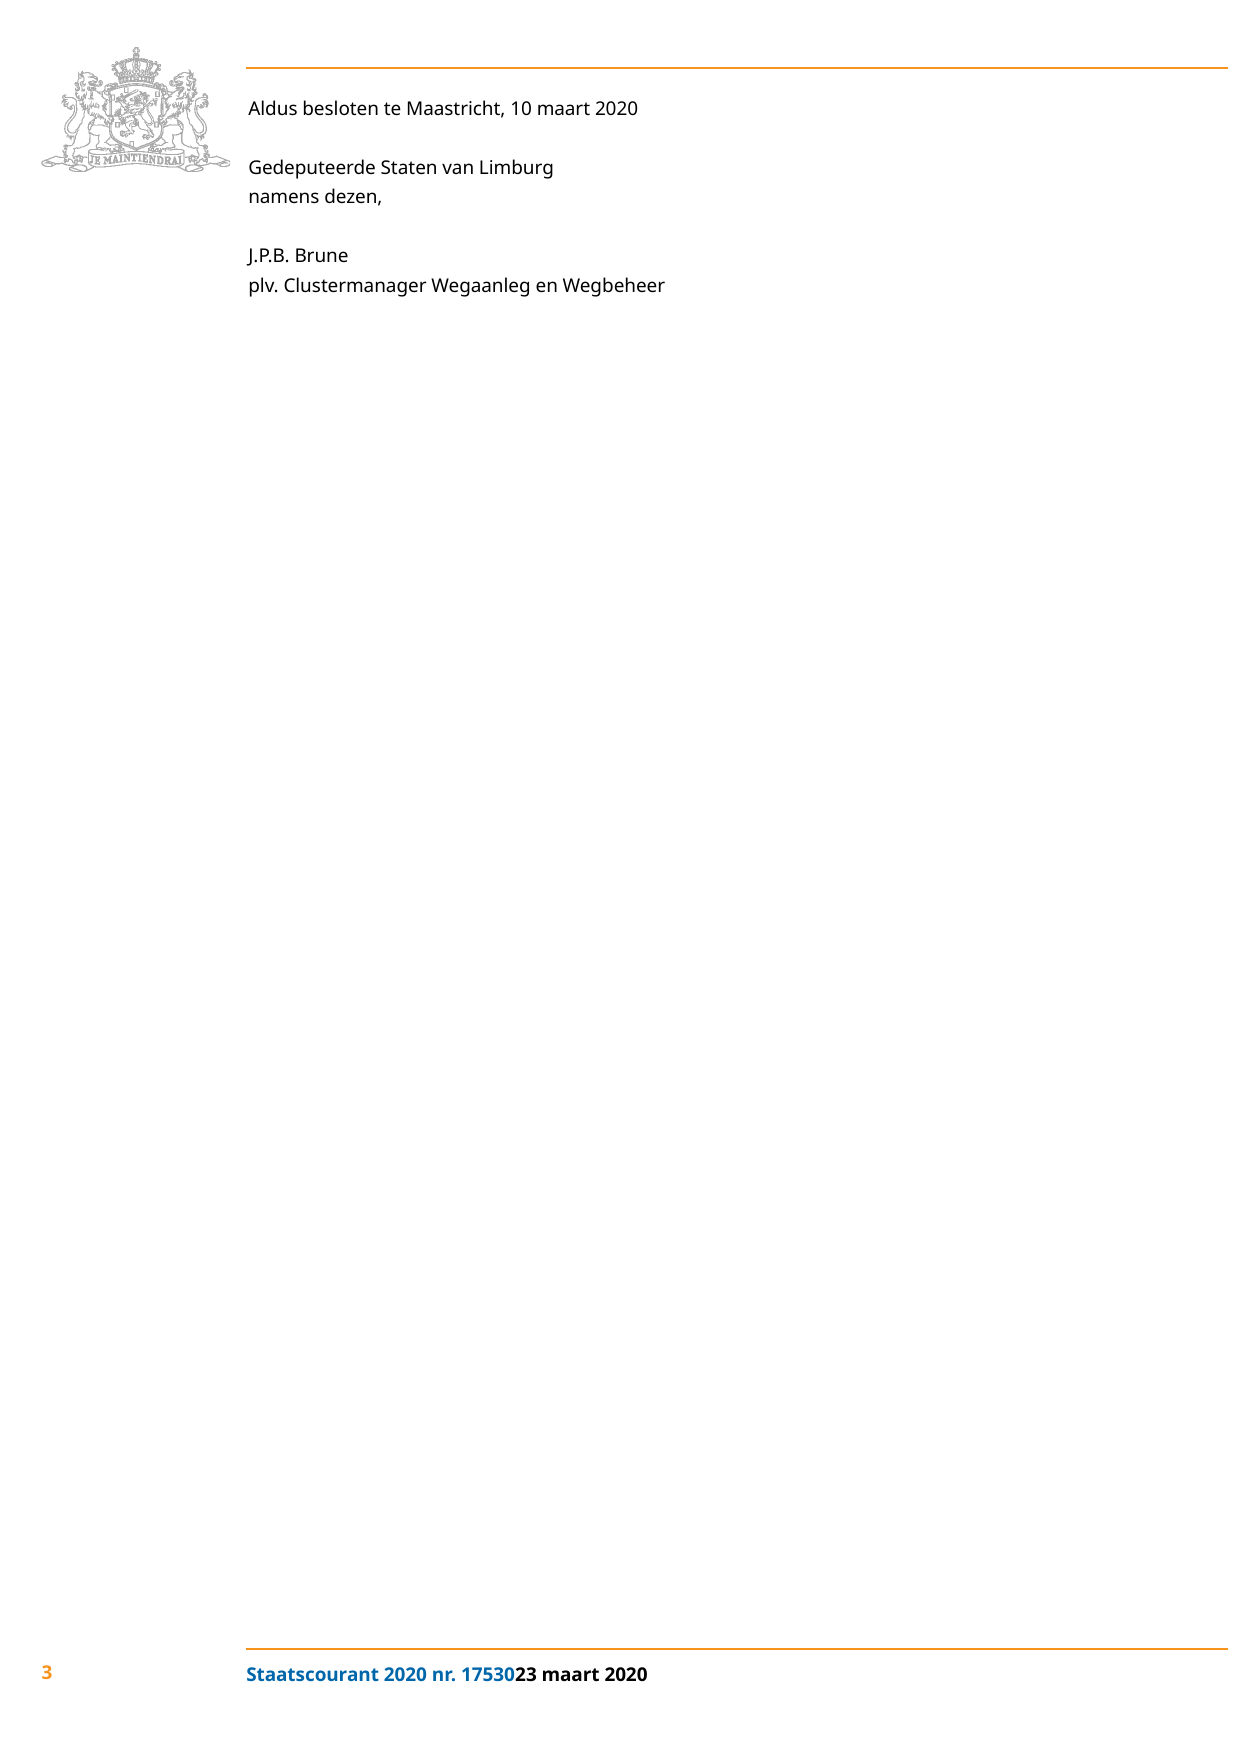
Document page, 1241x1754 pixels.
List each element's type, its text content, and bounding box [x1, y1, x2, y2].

text Aldus besloten te Maastricht, 10 maart 2020 [248, 95, 1152, 121]
text J.P.B. Brune [248, 243, 1152, 268]
text Gedeputeerde Staten van Limburg [248, 154, 1152, 180]
text namens dezen, [248, 183, 1152, 209]
picture [41, 47, 231, 172]
text plv. Clustermanager Wegaanleg en Wegbeheer [248, 272, 1152, 298]
